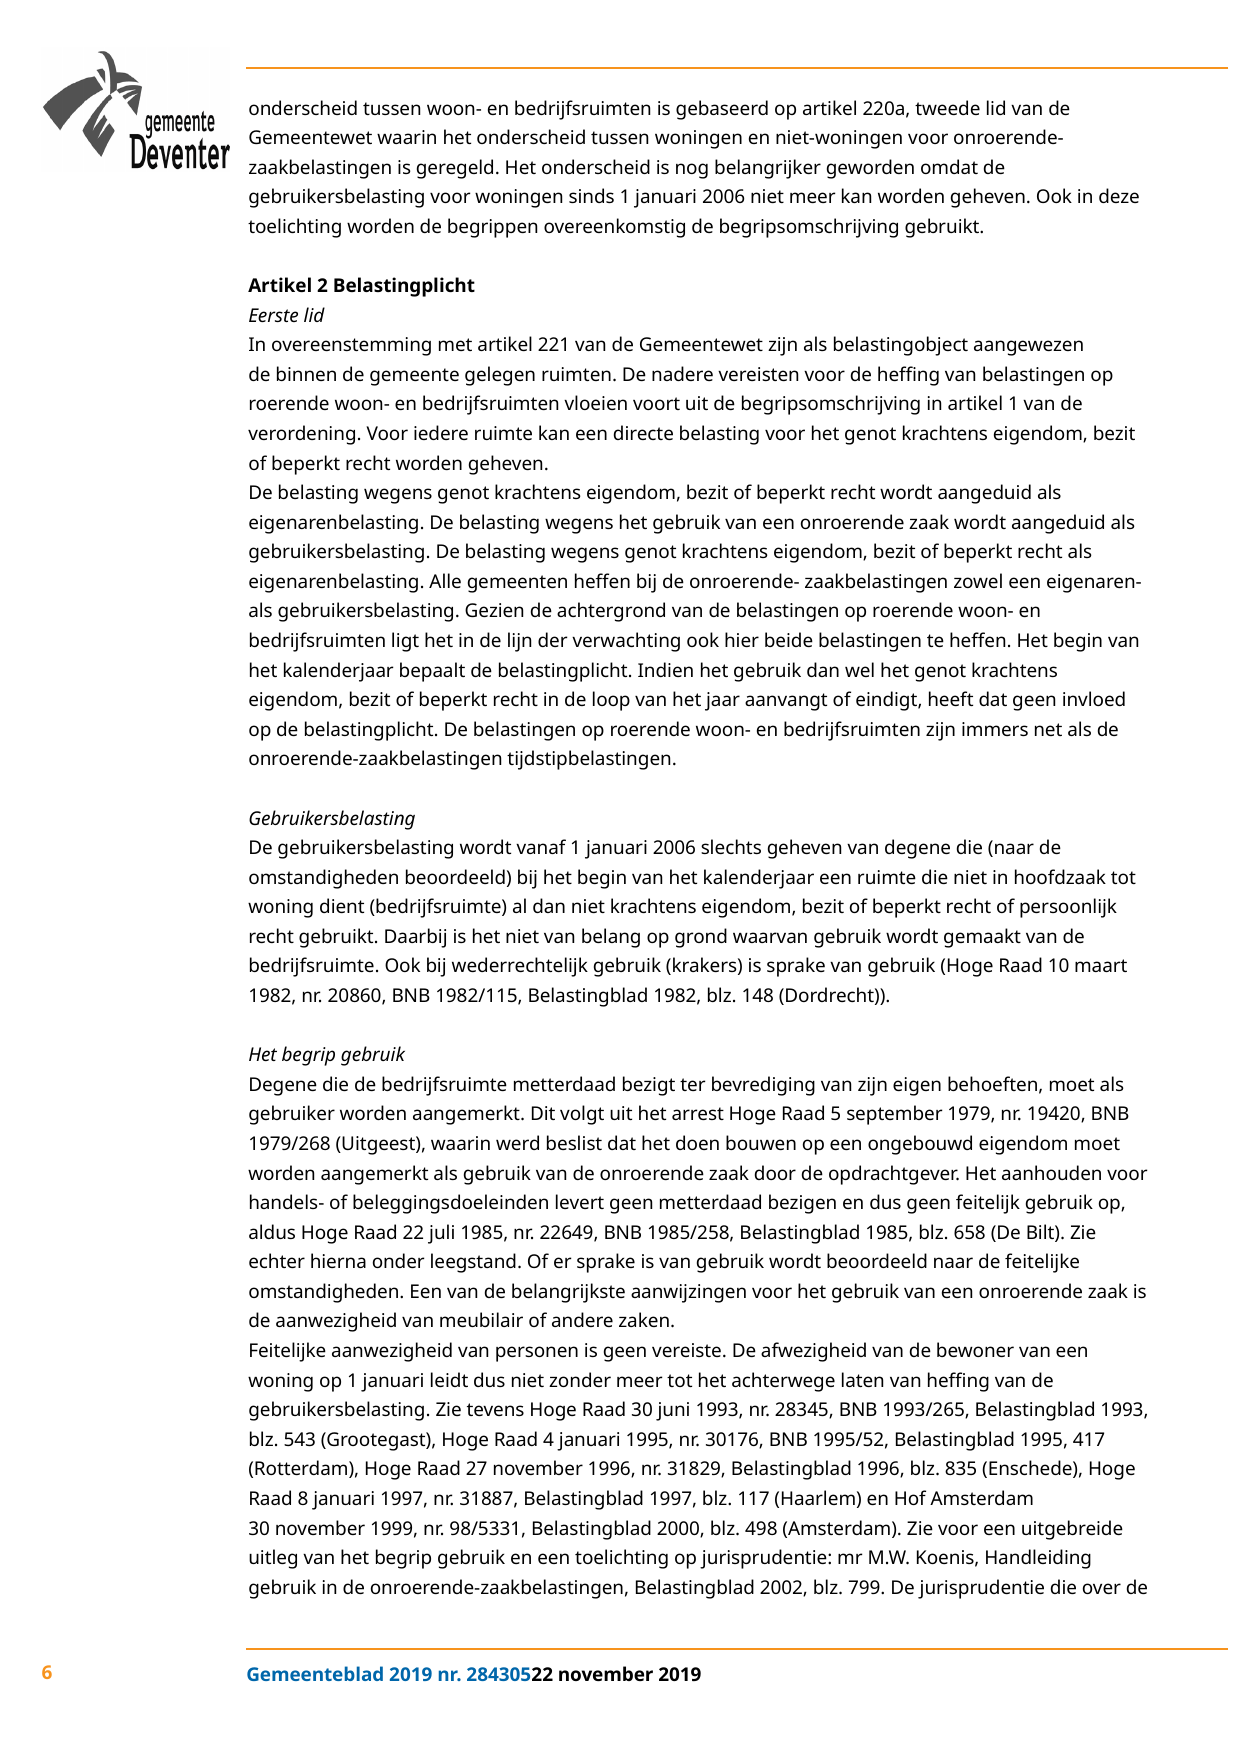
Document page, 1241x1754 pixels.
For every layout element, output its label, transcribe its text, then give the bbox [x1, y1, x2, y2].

text Feitelijke aanwezigheid van personen is geen vereiste. De afwezigheid van de bewoner van een woning op 1 januari leidt dus niet zonder meer tot het achterwege laten van heffing van de gebruikersbelasting. Zie tevens Hoge Raad 30 juni 1993, nr. 28345, BNB 1993/265, Belastingblad 1993, blz. 543 (Grootegast), Hoge Raad 4 januari 1995, nr. 30176, BNB 1995/52, Belastingblad 1995, 417 (Rotterdam), Hoge Raad 27 november 1996, nr. 31829, Belastingblad 1996, blz. 835 (Enschede), Hoge Raad 8 januari 1997, nr. 31887, Belastingblad 1997, blz. 117 (Haarlem) en Hof Amsterdam [248, 1337, 1152, 1511]
text De gebruikersbelasting wordt vanaf 1 januari 2006 slechts geheven van degene die (naar de omstandigheden beoordeeld) bij het begin van het kalenderjaar een ruimte die niet in hoofdzaak tot woning dient (bedrijfsruimte) al dan niet krachtens eigendom, bezit of beperkt recht of persoonlijk recht gebruikt. Daarbij is het niet van belang op grond waarvan gebruik wordt gemaakt van de bedrijfsruimte. Ook bij wederrechtelijk gebruik (krakers) is sprake van gebruik (Hoge Raad 10 maart 1982, nr. 20860, BNB 1982/115, Belastingblad 1982, blz. 148 (Dordrecht)). [248, 834, 1152, 1008]
text In overeenstemming met artikel 221 van de Gemeentewet zijn als belastingobject aangewezen [248, 331, 1152, 357]
text de binnen de gemeente gelegen ruimten. De nadere vereisten voor de heffing van belastingen op roerende woon- en bedrijfsruimten vloeien voort uit de begripsomschrijving in artikel 1 van de verordening. Voor iedere ruimte kan een directe belasting voor het genot krachtens eigendom, bezit of beperkt recht worden geheven. [248, 361, 1152, 476]
text De belasting wegens genot krachtens eigendom, bezit of beperkt recht wordt aangeduid als eigenarenbelasting. De belasting wegens het gebruik van een onroerende zaak wordt aangeduid als gebruikersbelasting. De belasting wegens genot krachtens eigendom, bezit of beperkt recht als eigenarenbelasting. Alle gemeenten heffen bij de onroerende- zaakbelastingen zowel een eigenaren- als gebruikersbelasting. Gezien de achtergrond van de belastingen op roerende woon- en bedrijfsruimten ligt het in de lijn der verwachting ook hier beide belastingen te heffen. Het begin van het kalenderjaar bepaalt de belastingplicht. Indien het gebruik dan wel het genot krachtens eigendom, bezit of beperkt recht in de loop van het jaar aanvangt of eindigt, heeft dat geen invloed op de belastingplicht. De belastingen op roerende woon- en bedrijfsruimten zijn immers net als de onroerende-zaakbelastingen tijdstipbelastingen. [248, 479, 1152, 771]
text Gebruikersbelasting [248, 805, 1152, 831]
text onderscheid tussen woon- en bedrijfsruimten is gebaseerd op artikel 220a, tweede lid van de Gemeentewet waarin het onderscheid tussen woningen en niet-woningen voor onroerende-zaakbelastingen is geregeld. Het onderscheid is nog belangrijker geworden omdat de gebruikersbelasting voor woningen sinds 1 januari 2006 niet meer kan worden geheven. Ook in deze toelichting worden de begrippen overeenkomstig de begripsomschrijving gebruikt. [248, 95, 1152, 239]
picture [41, 47, 231, 172]
text Eerste lid [248, 302, 1152, 328]
text Het begrip gebruik [248, 1041, 1152, 1067]
text Artikel 2 Belastingplicht [248, 272, 1152, 298]
text 30 november 1999, nr. 98/5331, Belastingblad 2000, blz. 498 (Amsterdam). Zie voor een uitgebreide uitleg van het begrip gebruik en een toelichting op jurisprudentie: mr M.W. Koenis, Handleiding gebruik in de onroerende-zaakbelastingen, Belastingblad 2002, blz. 799. De jurisprudentie die over de [248, 1515, 1152, 1600]
text Degene die de bedrijfsruimte metterdaad bezigt ter bevrediging van zijn eigen behoeften, moet als gebruiker worden aangemerkt. Dit volgt uit het arrest Hoge Raad 5 september 1979, nr. 19420, BNB 1979/268 (Uitgeest), waarin werd beslist dat het doen bouwen op een ongebouwd eigendom moet worden aangemerkt als gebruik van de onroerende zaak door de opdrachtgever. Het aanhouden voor handels- of beleggingsdoeleinden levert geen metterdaad bezigen en dus geen feitelijk gebruik op, aldus Hoge Raad 22 juli 1985, nr. 22649, BNB 1985/258, Belastingblad 1985, blz. 658 (De Bilt). Zie echter hierna onder leegstand. Of er sprake is van gebruik wordt beoordeeld naar de feitelijke omstandigheden. Een van de belangrijkste aanwijzingen voor het gebruik van een onroerende zaak is de aanwezigheid van meubilair of andere zaken. [248, 1071, 1152, 1333]
